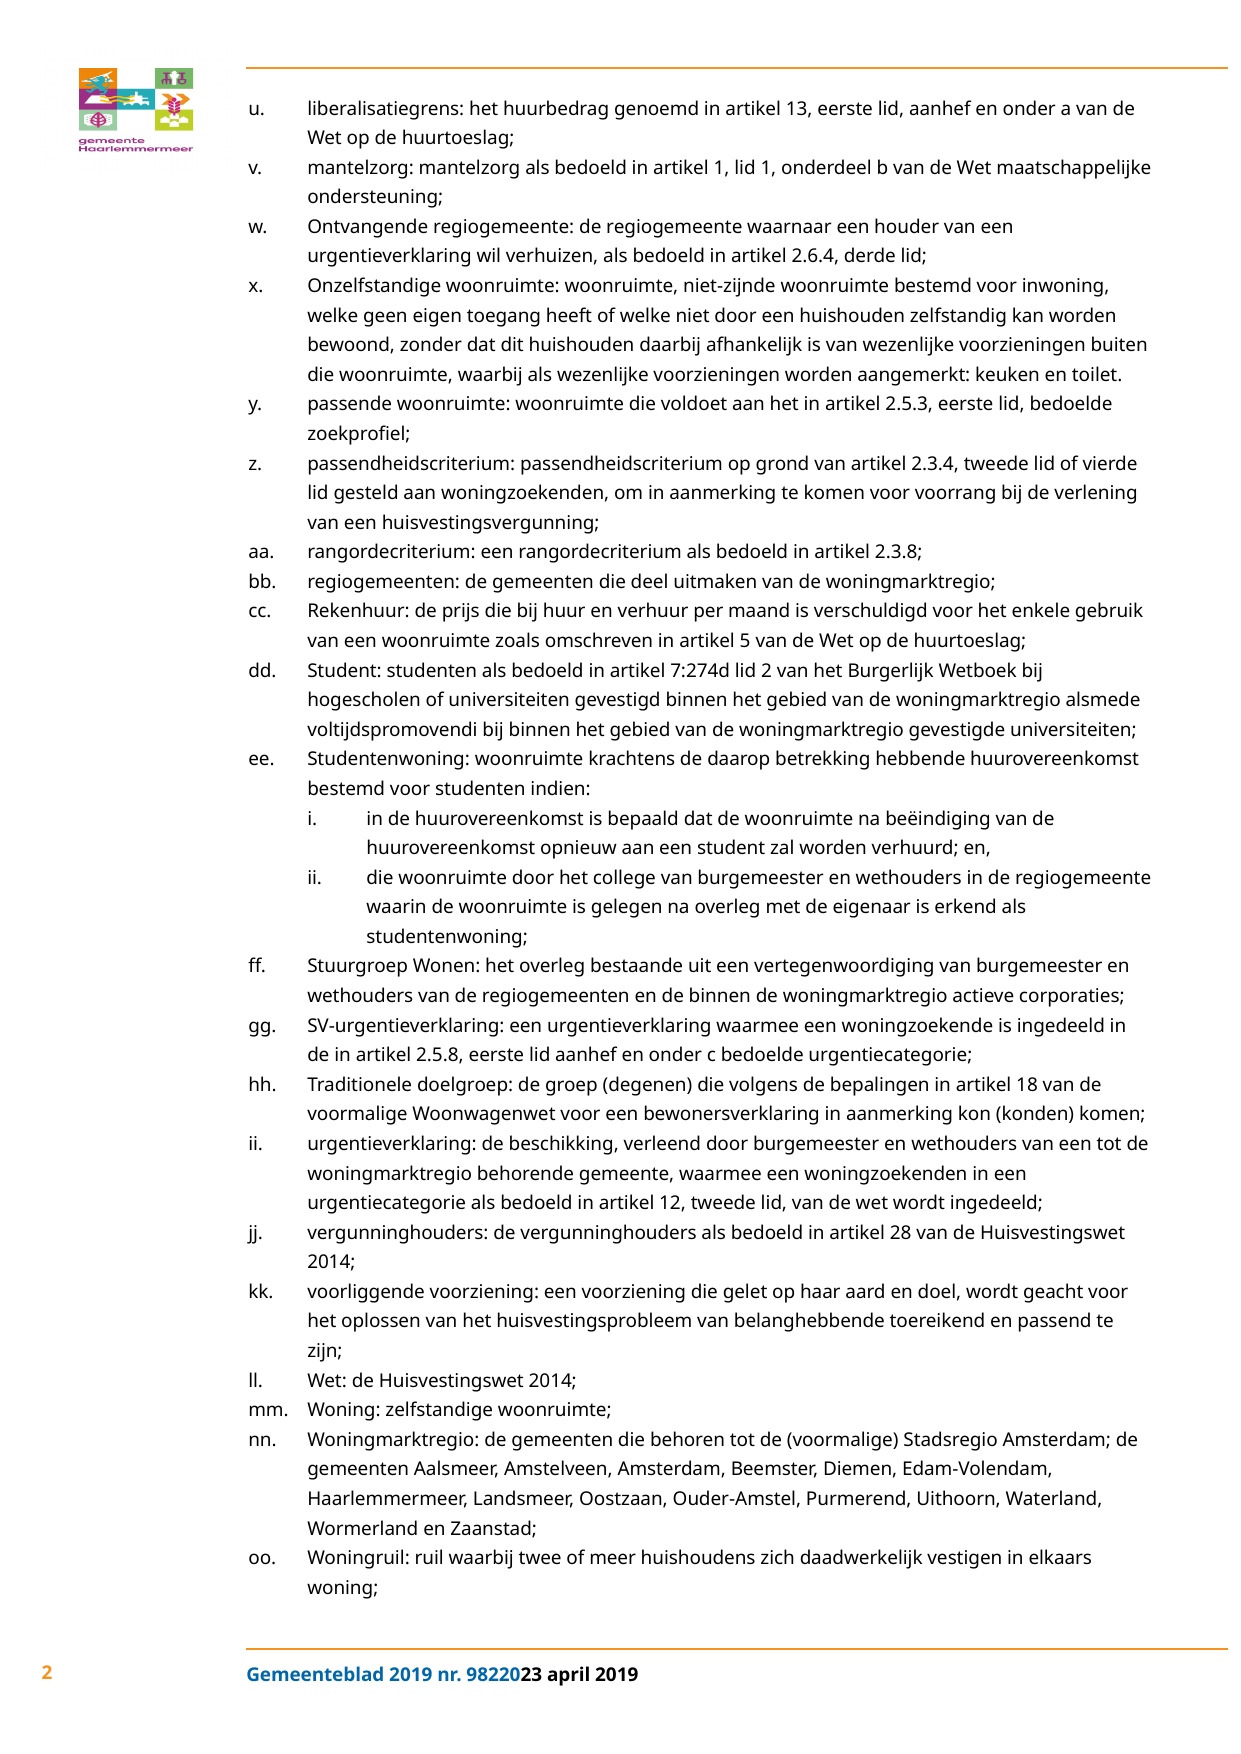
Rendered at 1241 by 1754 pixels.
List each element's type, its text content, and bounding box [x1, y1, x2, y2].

list Rekenhuur: de prijs die bij huur en verhuur per maand is verschuldigd voor het enkele gebruik van een woonruimte zoals omschreven in artikel 5 van de Wet op de huurtoeslag; [248, 598, 1152, 653]
list Student: studenten als bedoeld in artikel 7:274d lid 2 van het Burgerlijk Wetboek bij hogescholen of universiteiten gevestigd binnen het gebied van de woningmarktregio alsmede voltijdspromovendi bij binnen het gebied van de woningmarktregio gevestigde universiteiten; [248, 657, 1152, 742]
list urgentieverklaring: de beschikking, verleend door burgemeester en wethouders van een tot de woningmarktregio behorende gemeente, waarmee een woningzoekenden in een urgentiecategorie als bedoeld in artikel 12, tweede lid, van de wet wordt ingedeeld; [248, 1130, 1152, 1215]
list rangordecriterium: een rangordecriterium als bedoeld in artikel 2.3.8; [248, 538, 1152, 564]
list Ontvangende regiogemeente: de regiogemeente waarnaar een houder van een urgentieverklaring wil verhuizen, als bedoeld in artikel 2.6.4, derde lid; [248, 213, 1152, 268]
list Woningruil: ruil waarbij twee of meer huishoudens zich daadwerkelijk vestigen in elkaars woning; [248, 1544, 1152, 1600]
picture [41, 47, 231, 172]
list SV-urgentieverklaring: een urgentieverklaring waarmee een woningzoekende is ingedeeld in de in artikel 2.5.8, eerste lid aanhef en onder c bedoelde urgentiecategorie; [248, 1012, 1152, 1067]
list Woningmarktregio: de gemeenten die behoren tot de (voormalige) Stadsregio Amsterdam; de gemeenten Aalsmeer, Amstelveen, Amsterdam, Beemster, Diemen, Edam-Volendam, Haarlemmermeer, Landsmeer, Oostzaan, Ouder-Amstel, Purmerend, Uithoorn, Waterland, Wormerland en Zaanstad; [248, 1426, 1152, 1541]
list in de huurovereenkomst is bepaald dat de woonruimte na beëindiging van de huurovereenkomst opnieuw aan een student zal worden verhuurd; en, [307, 805, 1152, 860]
list die woonruimte door het college van burgemeester en wethouders in de regiogemeente waarin de woonruimte is gelegen na overleg met de eigenaar is erkend als studentenwoning; [307, 864, 1152, 949]
list Stuurgroep Wonen: het overleg bestaande uit een vertegenwoordiging van burgemeester en wethouders van de regiogemeenten en de binnen de woningmarktregio actieve corporaties; [248, 953, 1152, 1008]
list mantelzorg: mantelzorg als bedoeld in artikel 1, lid 1, onderdeel b van de Wet maatschappelijke ondersteuning; [248, 154, 1152, 209]
list regiogemeenten: de gemeenten die deel uitmaken van de woningmarktregio; [248, 568, 1152, 594]
list passende woonruimte: woonruimte die voldoet aan het in artikel 2.5.3, eerste lid, bedoelde zoekprofiel; [248, 391, 1152, 446]
list Onzelfstandige woonruimte: woonruimte, niet-zijnde woonruimte bestemd voor inwoning, welke geen eigen toegang heeft of welke niet door een huishouden zelfstandig kan worden bewoond, zonder dat dit huishouden daarbij afhankelijk is van wezenlijke voorzieningen buiten die woonruimte, waarbij als wezenlijke voorzieningen worden aangemerkt: keuken en toilet. [248, 272, 1152, 387]
list voorliggende voorziening: een voorziening die gelet op haar aard en doel, wordt geacht voor het oplossen van het huisvestingsprobleem van belanghebbende toereikend en passend te zijn; [248, 1278, 1152, 1363]
list Traditionele doelgroep: de groep (degenen) die volgens de bepalingen in artikel 18 van de voormalige Woonwagenwet voor een bewonersverklaring in aanmerking kon (konden) komen; [248, 1071, 1152, 1126]
list passendheidscriterium: passendheidscriterium op grond van artikel 2.3.4, tweede lid of vierde lid gesteld aan woningzoekenden, om in aanmerking te komen voor voorrang bij de verlening van een huisvestingsvergunning; [248, 450, 1152, 535]
list Wet: de Huisvestingswet 2014; [248, 1367, 1152, 1393]
list Woning: zelfstandige woonruimte; [248, 1396, 1152, 1422]
list vergunninghouders: de vergunninghouders als bedoeld in artikel 28 van de Huisvestingswet 2014; [248, 1219, 1152, 1274]
list Studentenwoning: woonruimte krachtens de daarop betrekking hebbende huurovereenkomst bestemd voor studenten indien: [248, 746, 1152, 801]
list liberalisatiegrens: het huurbedrag genoemd in artikel 13, eerste lid, aanhef en onder a van de Wet op de huurtoeslag; [248, 95, 1152, 150]
